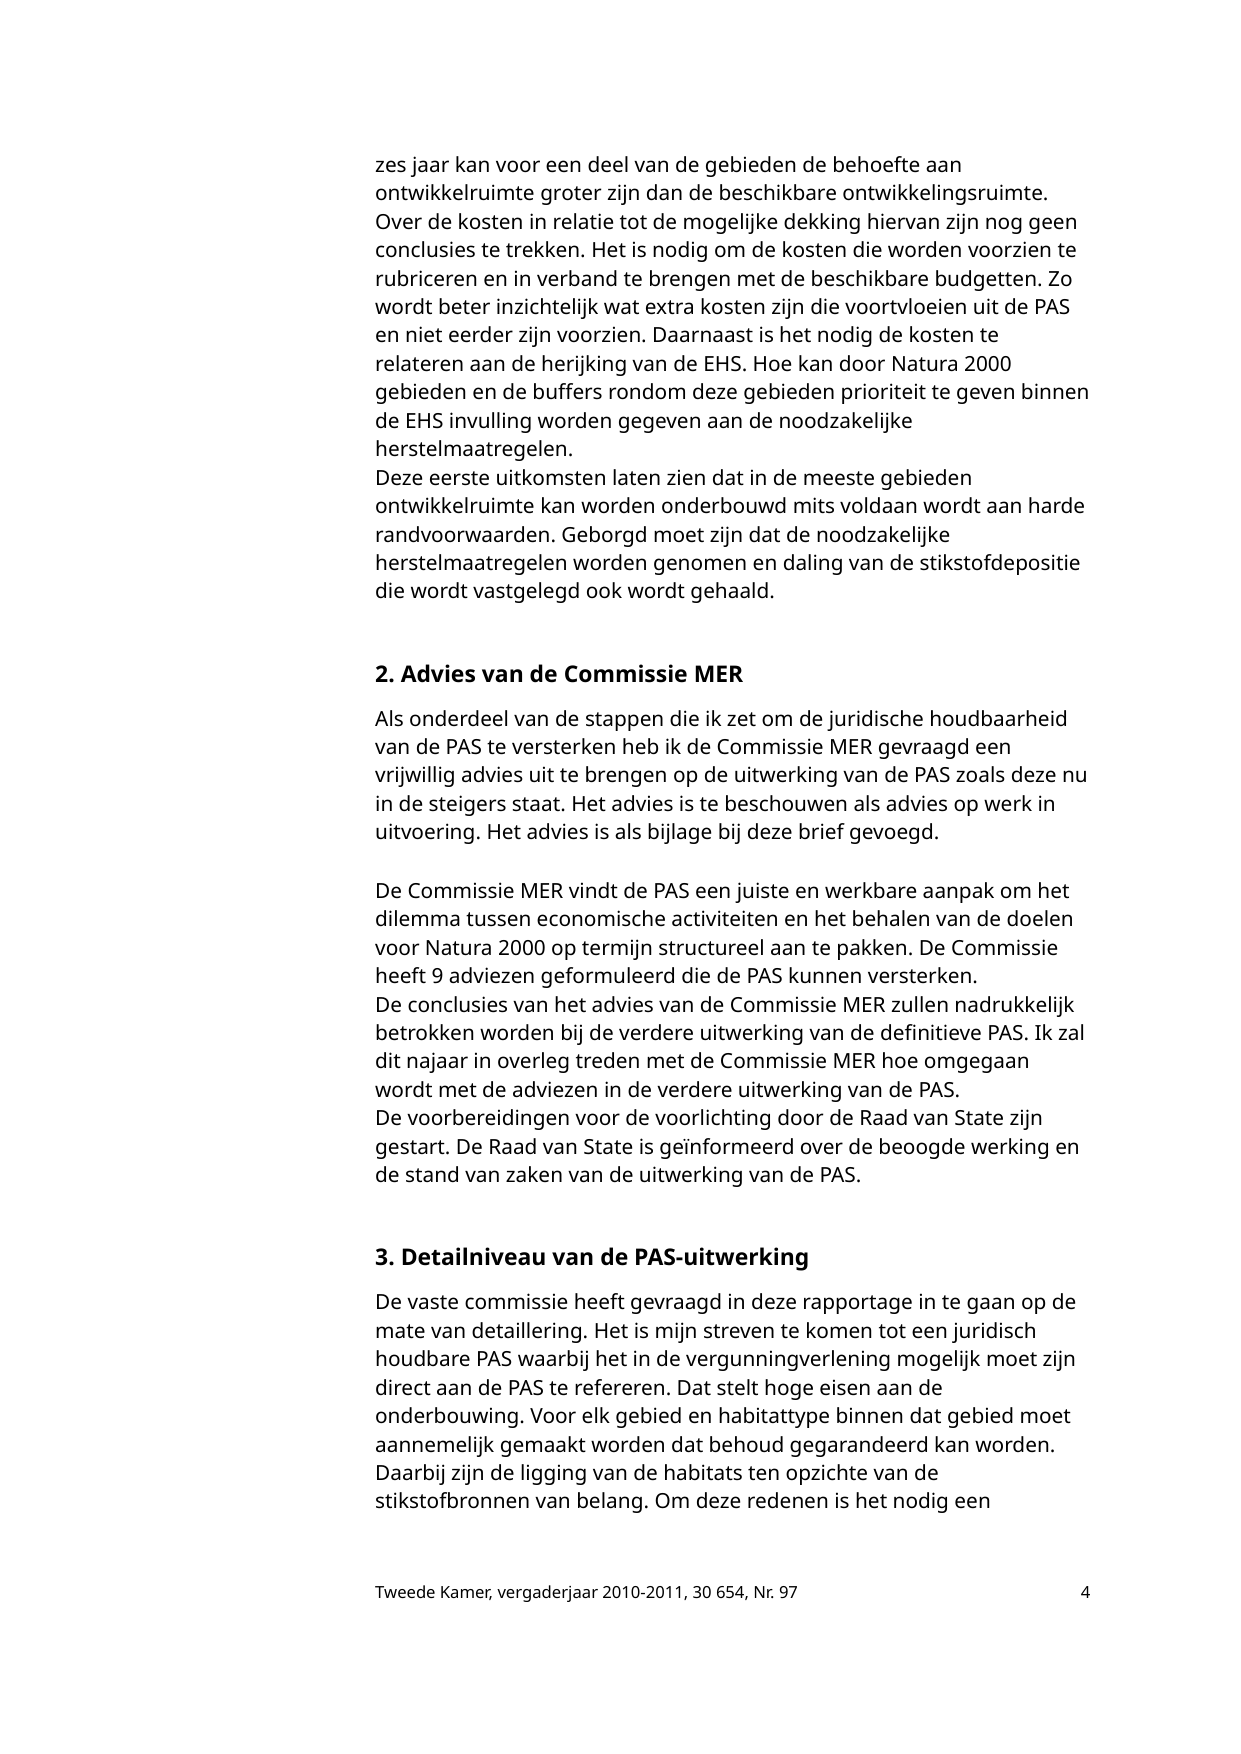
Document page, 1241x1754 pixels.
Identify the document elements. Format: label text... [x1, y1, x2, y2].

subtitle 2. Advies van de Commissie MER [375, 657, 1090, 689]
subtitle 3. Detailniveau van de PAS-uitwerking [375, 1241, 1090, 1272]
text Deze eerste uitkomsten laten zien dat in de meeste gebieden ontwikkelruimte kan worden onderbouwd mits voldaan wordt aan harde randvoorwaarden. Geborgd moet zijn dat de noodzakelijke herstelmaatregelen worden genomen en daling van de stikstofdepositie die wordt vastgelegd ook wordt gehaald. [375, 463, 1090, 605]
text De voorbereidingen voor de voorlichting door de Raad van State zijn gestart. De Raad van State is geïnformeerd over de beoogde werking en de stand van zaken van de uitwerking van de PAS. [375, 1103, 1090, 1189]
text De conclusies van het advies van de Commissie MER zullen nadrukkelijk betrokken worden bij de verdere uitwerking van de definitieve PAS. Ik zal dit najaar in overleg treden met de Commissie MER hoe omgegaan wordt met de adviezen in de verdere uitwerking van de PAS. [375, 990, 1090, 1103]
text zes jaar kan voor een deel van de gebieden de behoefte aan ontwikkelruimte groter zijn dan de beschikbare ontwikkelingsruimte. [375, 150, 1090, 207]
text Als onderdeel van de stappen die ik zet om de juridische houdbaarheid van de PAS te versterken heb ik de Commissie MER gevraagd een vrijwillig advies uit te brengen op de uitwerking van de PAS zoals deze nu in de steigers staat. Het advies is te beschouwen als advies op werk in uitvoering. Het advies is als bijlage bij deze brief gevoegd. [375, 704, 1090, 846]
text De Commissie MER vindt de PAS een juiste en werkbare aanpak om het dilemma tussen economische activiteiten en het behalen van de doelen voor Natura 2000 op termijn structureel aan te pakken. De Commissie heeft 9 adviezen geformuleerd die de PAS kunnen versterken. [375, 876, 1090, 990]
text Over de kosten in relatie tot de mogelijke dekking hiervan zijn nog geen conclusies te trekken. Het is nodig om de kosten die worden voorzien te rubriceren en in verband te brengen met de beschikbare budgetten. Zo wordt beter inzichtelijk wat extra kosten zijn die voortvloeien uit de PAS en niet eerder zijn voorzien. Daarnaast is het nodig de kosten te relateren aan de herijking van de EHS. Hoe kan door Natura 2000 gebieden en de buffers rondom deze gebieden prioriteit te geven binnen de EHS invulling worden gegeven aan de noodzakelijke herstelmaatregelen. [375, 207, 1090, 463]
text De vaste commissie heeft gevraagd in deze rapportage in te gaan op de mate van detaillering. Het is mijn streven te komen tot een juridisch houdbare PAS waarbij het in de vergunningverlening mogelijk moet zijn direct aan de PAS te refereren. Dat stelt hoge eisen aan de onderbouwing. Voor elk gebied en habitattype binnen dat gebied moet aannemelijk gemaakt worden dat behoud gegarandeerd kan worden. Daarbij zijn de ligging van de habitats ten opzichte van de stikstofbronnen van belang. Om deze redenen is het nodig een [375, 1287, 1090, 1515]
